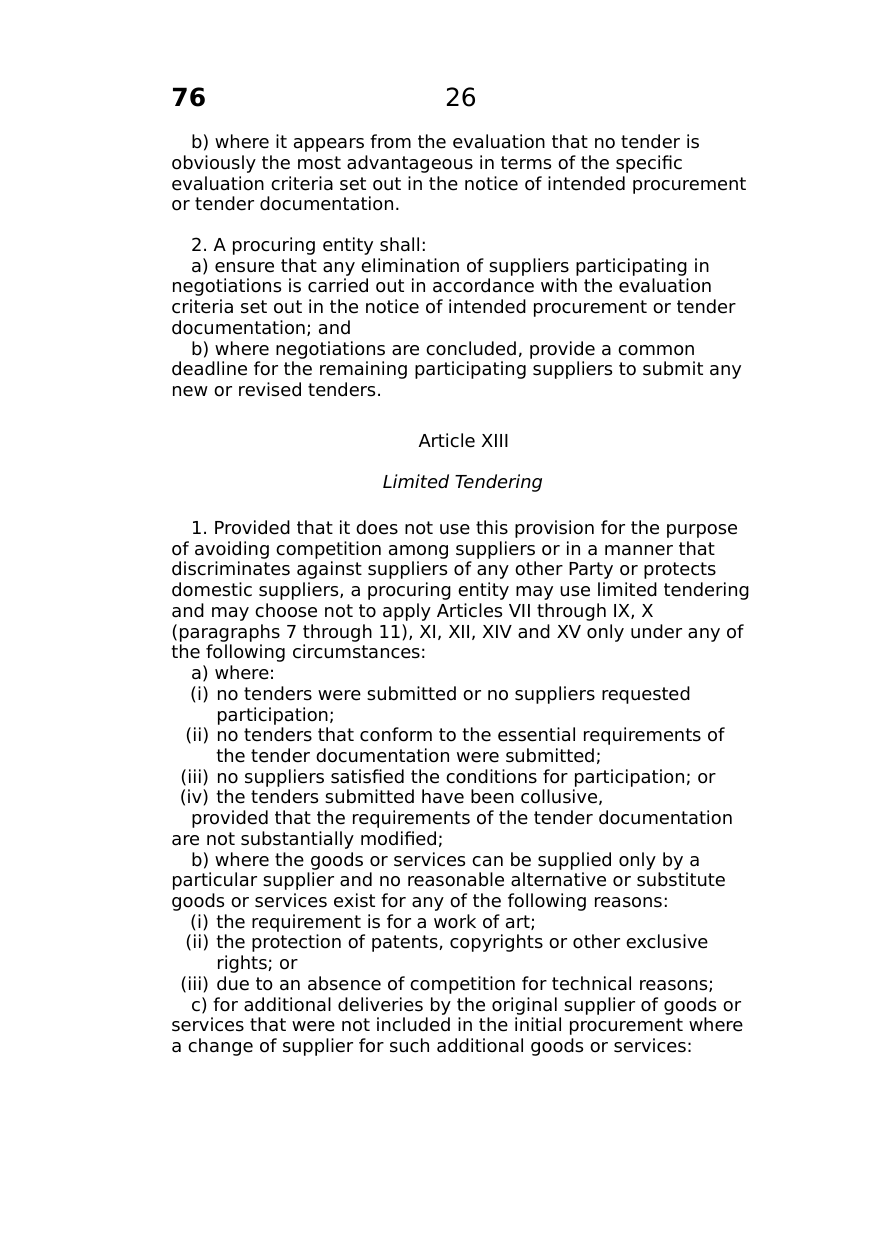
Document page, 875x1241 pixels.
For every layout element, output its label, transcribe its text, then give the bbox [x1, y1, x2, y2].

text b) where the goods or services can be supplied only by a particular supplier and no reasonable alternative or substitute goods or services exist for any of the following reasons: [171, 849, 756, 912]
text (ii) the protection of patents, copyrights or other exclusive rights; or [171, 932, 756, 974]
text a) where: [171, 663, 756, 684]
text b) where it appears from the evaluation that no tender is obviously the most advantageous in terms of the specific evaluation criteria set out in the notice of intended procurement or tender documentation. [171, 132, 756, 215]
text (iii) due to an absence of competition for technical reasons; [171, 974, 756, 994]
text 1. Provided that it does not use this provision for the purpose of avoiding competition among suppliers or in a manner that discriminates against suppliers of any other Party or protects domestic suppliers, a procuring entity may use limited tendering and may choose not to apply Articles VII through IX, X (paragraphs 7 through 11), XI, XII, XIV and XV only under any of the following circumstances: [171, 518, 756, 663]
text (i) the requirement is for a work of art; [171, 912, 756, 932]
text (i) no tenders were submitted or no suppliers requested participation; [171, 684, 756, 725]
text (ii) no tenders that conform to the essential requirements of the tender documentation were submitted; [171, 725, 756, 767]
text 2. A procuring entity shall: [171, 235, 756, 256]
text a) ensure that any elimination of suppliers participating in negotiations is carried out in accordance with the evaluation criteria set out in the notice of intended procurement or tender documentation; and [171, 256, 756, 338]
text c) for additional deliveries by the original supplier of goods or services that were not included in the initial procurement where a change of supplier for such additional goods or services: [171, 994, 756, 1057]
subtitle Article XIII Limited Tendering [171, 431, 756, 493]
text provided that the requirements of the tender documentation are not substantially modified; [171, 808, 756, 849]
text (iv) the tenders submitted have been collusive, [171, 787, 756, 808]
text (iii) no suppliers satisfied the conditions for participation; or [171, 767, 756, 787]
text b) where negotiations are concluded, provide a common deadline for the remaining participating suppliers to submit any new or revised tenders. [171, 338, 756, 401]
